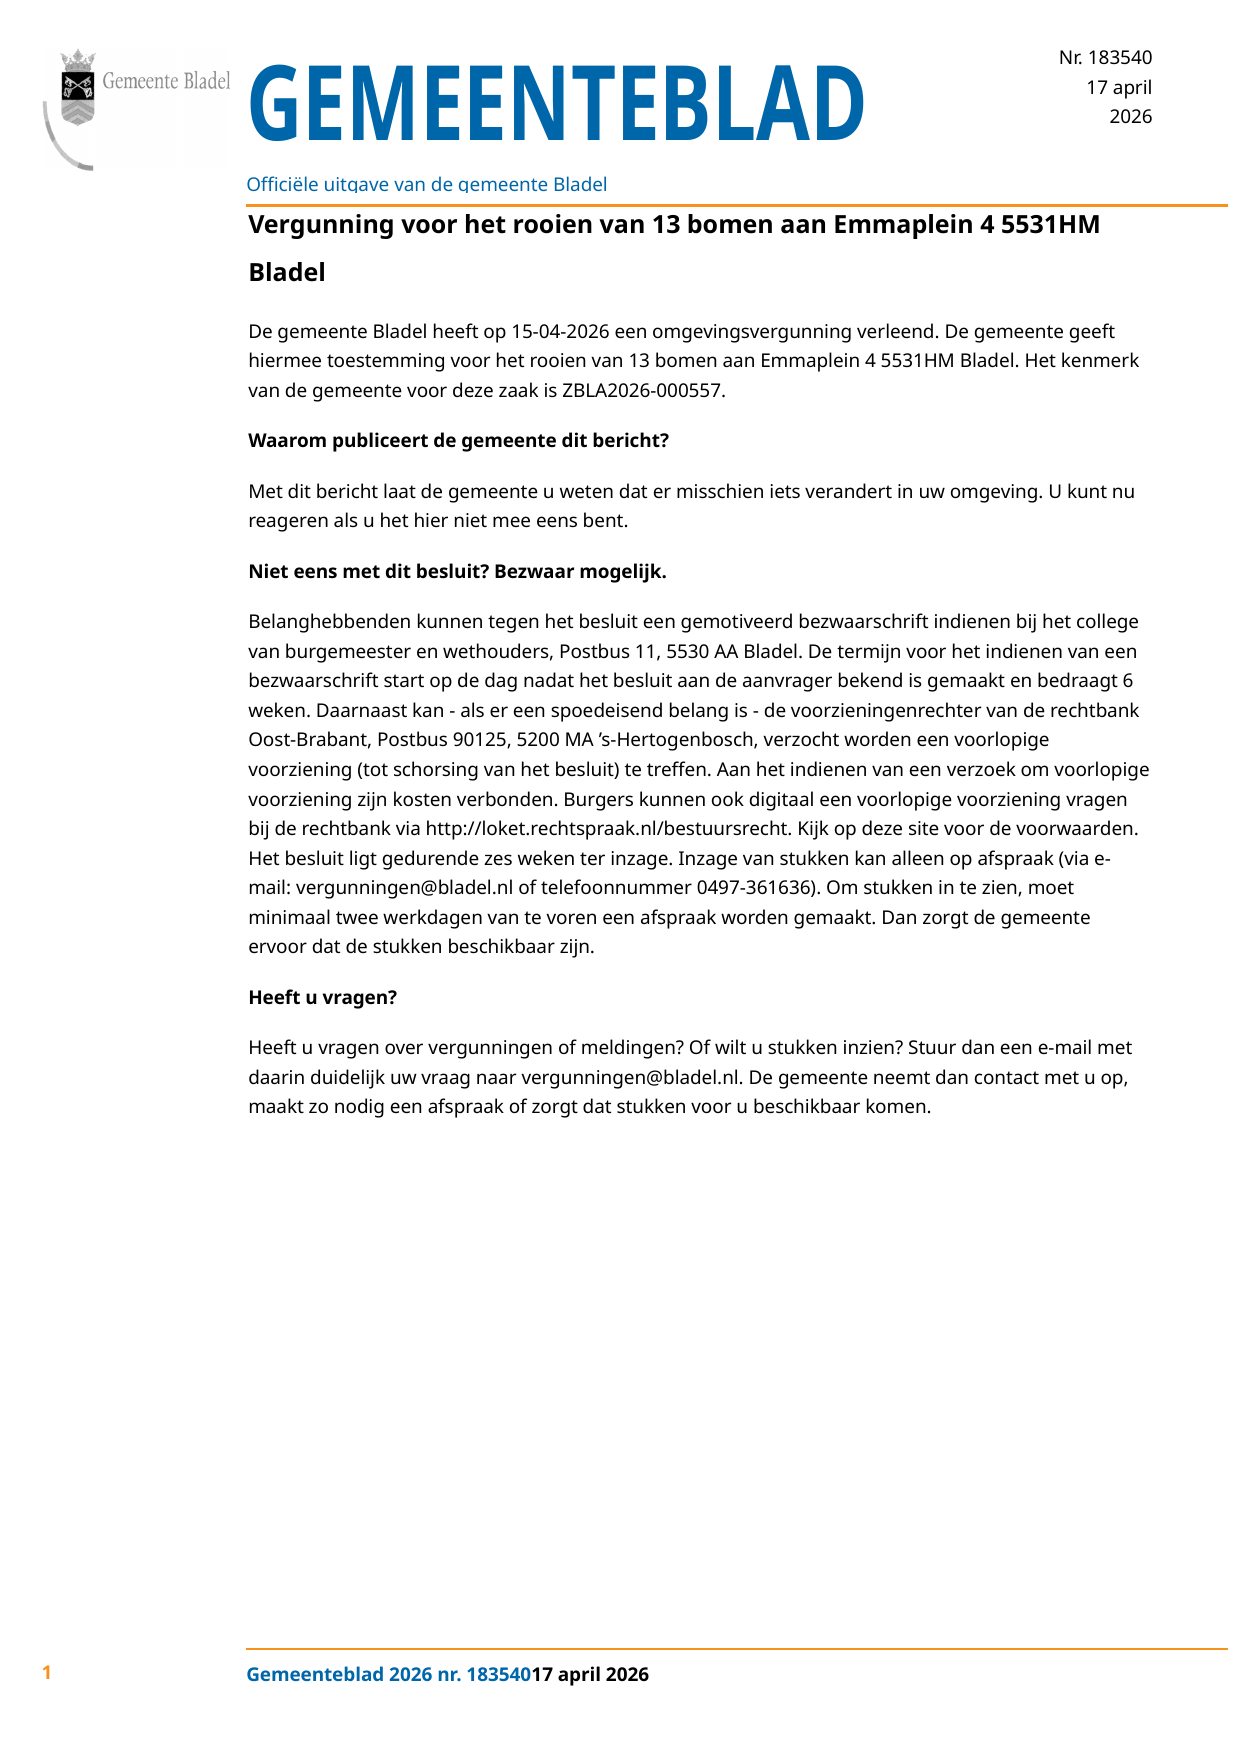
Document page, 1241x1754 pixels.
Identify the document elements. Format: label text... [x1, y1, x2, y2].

text De gemeente Bladel heeft op 15-04-2026 een omgevingsvergunning verleend. De gemeente geeft hiermee toestemming voor het rooien van 13 bomen aan Emmaplein 4 5531HM Bladel. Het kenmerk van de gemeente voor deze zaak is ZBLA2026-000557. [248, 318, 1152, 403]
text Vergunning voor het rooien van 13 bomen aan Emmaplein 4 5531HM Bladel [248, 207, 1152, 288]
text Belanghebbenden kunnen tegen het besluit een gemotiveerd bezwaarschrift indienen bij het college van burgemeester en wethouders, Postbus 11, 5530 AA Bladel. De termijn voor het indienen van een bezwaarschrift start op de dag nadat het besluit aan de aanvrager bekend is gemaakt en bedraagt 6 weken. Daarnaast kan - als er een spoedeisend belang is - de voorzieningenrechter van de rechtbank Oost-Brabant, Postbus 90125, 5200 MA ’s-Hertogenbosch, verzocht worden een voorlopige voorziening (tot schorsing van het besluit) te treffen. Aan het indienen van een verzoek om voorlopige voorziening zijn kosten verbonden. Burgers kunnen ook digitaal een voorlopige voorziening vragen bij de rechtbank via http://loket.rechtspraak.nl/bestuursrecht. Kijk op deze site voor de voorwaarden. Het besluit ligt gedurende zes weken ter inzage. Inzage van stukken kan alleen op afspraak (via e-mail: vergunningen@bladel.nl of telefoonnummer 0497-361636). Om stukken in te zien, moet minimaal twee werkdagen van te voren een afspraak worden gemaakt. Dan zorgt de gemeente ervoor dat de stukken beschikbaar zijn. [248, 608, 1152, 959]
text Met dit bericht laat de gemeente u weten dat er misschien iets verandert in uw omgeving. U kunt nu reageren als u het hier niet mee eens bent. [248, 478, 1152, 533]
picture [41, 47, 231, 172]
text Niet eens met dit besluit? Bezwaar mogelijk. [248, 558, 1152, 584]
text Heeft u vragen over vergunningen of meldingen? Of wilt u stukken inzien? Stuur dan een e-mail met daarin duidelijk uw vraag naar vergunningen@bladel.nl. De gemeente neemt dan contact met u op, maakt zo nodig een afspraak of zorgt dat stukken voor u beschikbaar komen. [248, 1034, 1152, 1119]
text Heeft u vragen? [248, 984, 1152, 1010]
text Waarom publiceert de gemeente dit bericht? [248, 427, 1152, 453]
